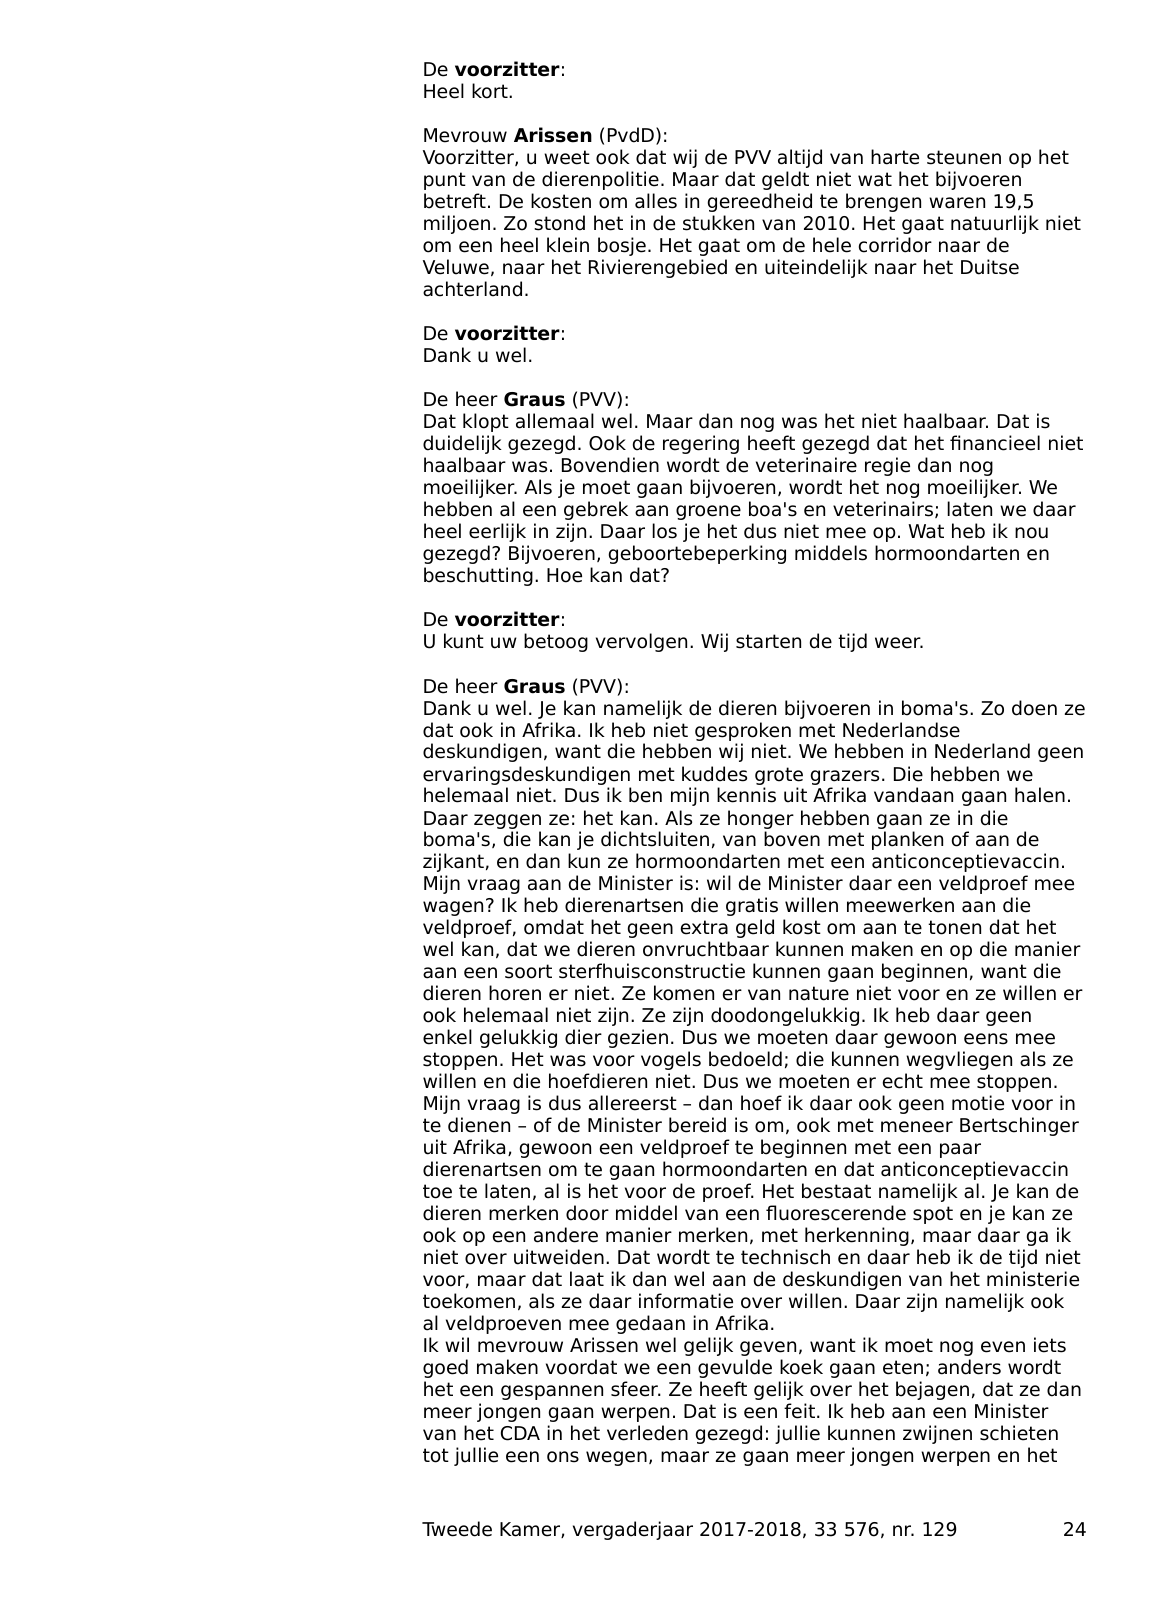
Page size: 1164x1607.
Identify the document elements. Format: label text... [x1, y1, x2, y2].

text De voorzitter: [422, 323, 1087, 345]
text Mijn vraag is dus allereerst – dan hoef ik daar ook geen motie voor in te dienen – of de Minister bereid is om, ook met meneer Bertschinger uit Afrika, gewoon een veldproef te beginnen met een paar dierenartsen om te gaan hormoondarten en dat anticonceptievaccin toe te laten, al is het voor de proef. Het bestaat namelijk al. Je kan de dieren merken door middel van een fluorescerende spot en je kan ze ook op een andere manier merken, met herkenning, maar daar ga ik niet over uitweiden. Dat wordt te technisch en daar heb ik de tijd niet voor, maar dat laat ik dan wel aan de deskundigen van het ministerie toekomen, als ze daar informatie over willen. Daar zijn namelijk ook al veldproeven mee gedaan in Afrika. [422, 1093, 1087, 1335]
text De voorzitter: [422, 59, 1087, 81]
text Ik wil mevrouw Arissen wel gelijk geven, want ik moet nog even iets goed maken voordat we een gevulde koek gaan eten; anders wordt het een gespannen sfeer. Ze heeft gelijk over het bejagen, dat ze dan meer jongen gaan werpen. Dat is een feit. Ik heb aan een Minister van het CDA in het verleden gezegd: jullie kunnen zwijnen schieten tot jullie een ons wegen, maar ze gaan meer jongen werpen en het [422, 1335, 1087, 1467]
text De voorzitter: [422, 609, 1087, 631]
text U kunt uw betoog vervolgen. Wij starten de tijd weer. [422, 631, 1087, 653]
text Dank u wel. Je kan namelijk de dieren bijvoeren in boma's. Zo doen ze dat ook in Afrika. Ik heb niet gesproken met Nederlandse deskundigen, want die hebben wij niet. We hebben in Nederland geen ervaringsdeskundigen met kuddes grote grazers. Die hebben we helemaal niet. Dus ik ben mijn kennis uit Afrika vandaan gaan halen. Daar zeggen ze: het kan. Als ze honger hebben gaan ze in die boma's, die kan je dichtsluiten, van boven met planken of aan de zijkant, en dan kun ze hormoondarten met een anticonceptievaccin. Mijn vraag aan de Minister is: wil de Minister daar een veldproef mee wagen? Ik heb dierenartsen die gratis willen meewerken aan die veldproef, omdat het geen extra geld kost om aan te tonen dat het wel kan, dat we dieren onvruchtbaar kunnen maken en op die manier aan een soort sterfhuisconstructie kunnen gaan beginnen, want die dieren horen er niet. Ze komen er van nature niet voor en ze willen er ook helemaal niet zijn. Ze zijn doodongelukkig. Ik heb daar geen enkel gelukkig dier gezien. Dus we moeten daar gewoon eens mee stoppen. Het was voor vogels bedoeld; die kunnen wegvliegen als ze willen en die hoefdieren niet. Dus we moeten er echt mee stoppen. [422, 697, 1087, 1093]
text Dank u wel. [422, 345, 1087, 367]
text De heer Graus (PVV): [422, 389, 1087, 411]
text Mevrouw Arissen (PvdD): [422, 125, 1087, 147]
text Voorzitter, u weet ook dat wij de PVV altijd van harte steunen op het punt van de dierenpolitie. Maar dat geldt niet wat het bijvoeren betreft. De kosten om alles in gereedheid te brengen waren 19,5 miljoen. Zo stond het in de stukken van 2010. Het gaat natuurlijk niet om een heel klein bosje. Het gaat om de hele corridor naar de Veluwe, naar het Rivierengebied en uiteindelijk naar het Duitse achterland. [422, 147, 1087, 301]
text Heel kort. [422, 81, 1087, 103]
text Dat klopt allemaal wel. Maar dan nog was het niet haalbaar. Dat is duidelijk gezegd. Ook de regering heeft gezegd dat het financieel niet haalbaar was. Bovendien wordt de veterinaire regie dan nog moeilijker. Als je moet gaan bijvoeren, wordt het nog moeilijker. We hebben al een gebrek aan groene boa's en veterinairs; laten we daar heel eerlijk in zijn. Daar los je het dus niet mee op. Wat heb ik nou gezegd? Bijvoeren, geboortebeperking middels hormoondarten en beschutting. Hoe kan dat? [422, 411, 1087, 587]
text De heer Graus (PVV): [422, 676, 1087, 697]
